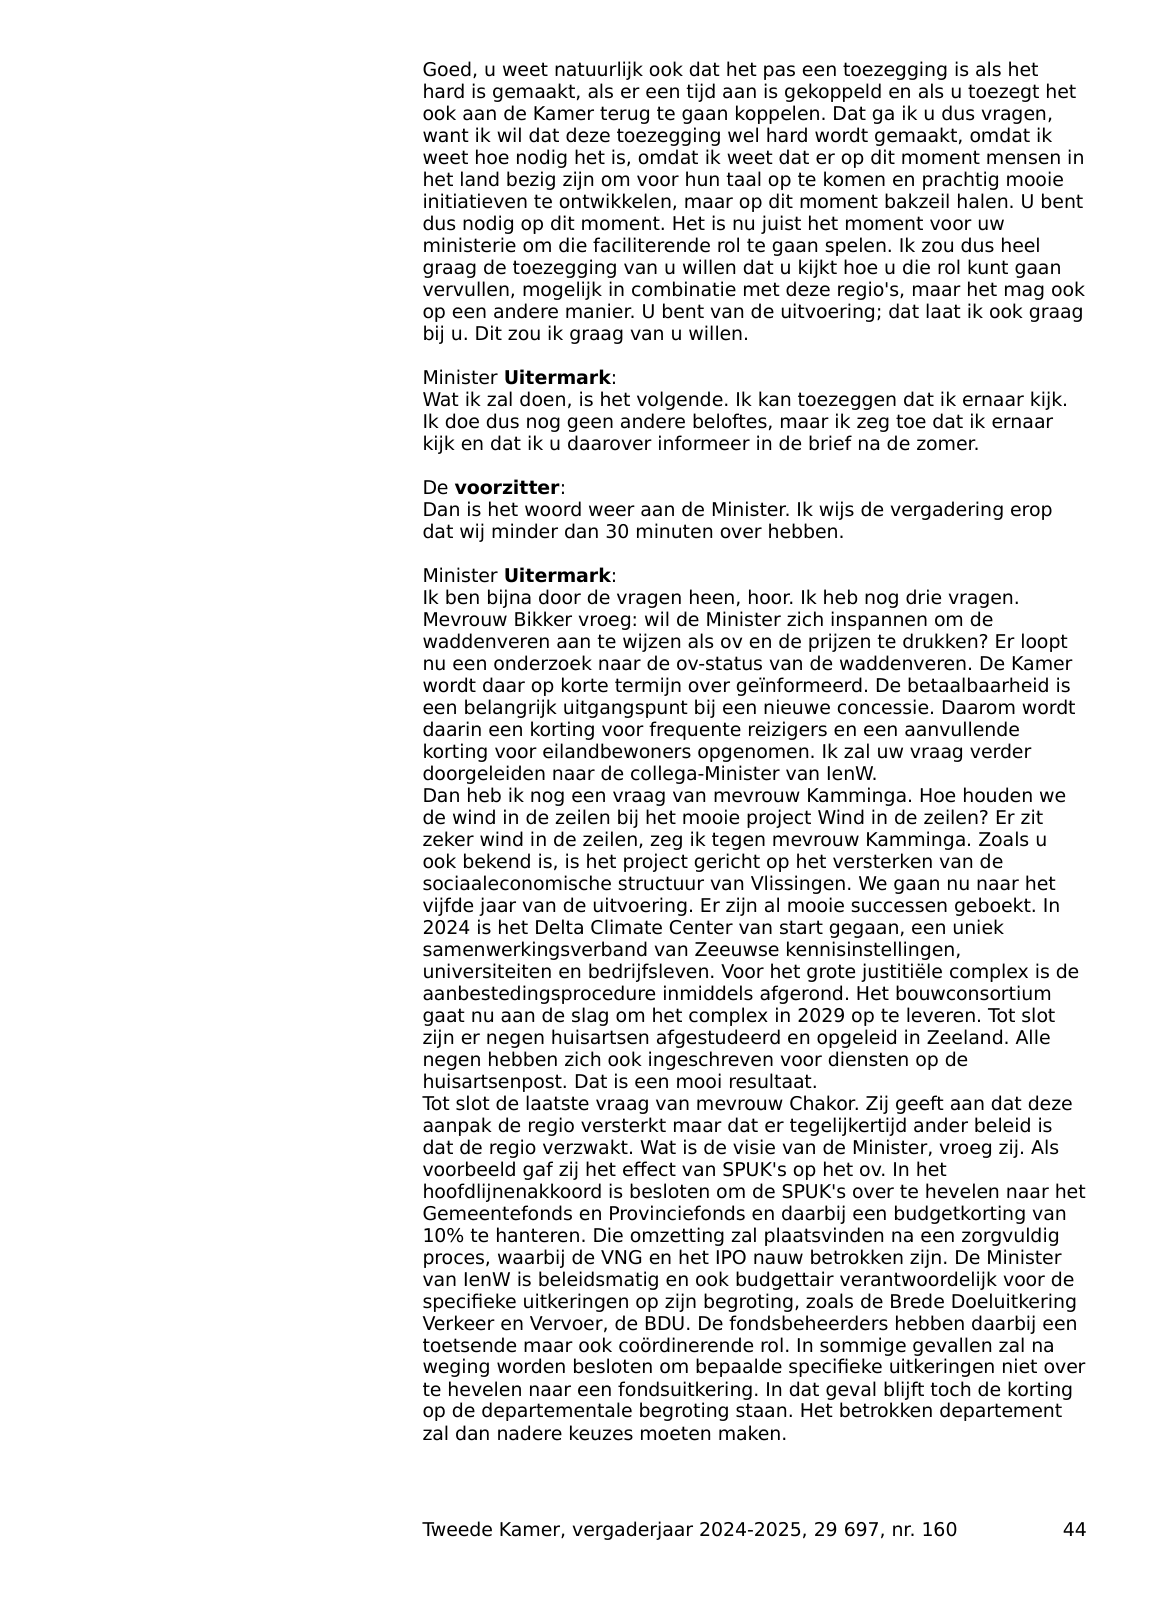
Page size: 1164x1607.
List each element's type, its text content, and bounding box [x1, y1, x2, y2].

text Dan is het woord weer aan de Minister. Ik wijs de vergadering erop dat wij minder dan 30 minuten over hebben. [422, 499, 1087, 543]
text Wat ik zal doen, is het volgende. Ik kan toezeggen dat ik ernaar kijk. Ik doe dus nog geen andere beloftes, maar ik zeg toe dat ik ernaar kijk en dat ik u daarover informeer in de brief na de zomer. [422, 389, 1087, 455]
text Dan heb ik nog een vraag van mevrouw Kamminga. Hoe houden we de wind in de zeilen bij het mooie project Wind in de zeilen? Er zit zeker wind in de zeilen, zeg ik tegen mevrouw Kamminga. Zoals u ook bekend is, is het project gericht op het versterken van de sociaaleconomische structuur van Vlissingen. We gaan nu naar het vijfde jaar van de uitvoering. Er zijn al mooie successen geboekt. In 2024 is het Delta Climate Center van start gegaan, een uniek samenwerkingsverband van Zeeuwse kennisinstellingen, universiteiten en bedrijfsleven. Voor het grote justitiële complex is de aanbestedingsprocedure inmiddels afgerond. Het bouwconsortium gaat nu aan de slag om het complex in 2029 op te leveren. Tot slot zijn er negen huisartsen afgestudeerd en opgeleid in Zeeland. Alle negen hebben zich ook ingeschreven voor diensten op de huisartsenpost. Dat is een mooi resultaat. [422, 785, 1087, 1093]
text Minister Uitermark: [422, 367, 1087, 389]
text Minister Uitermark: [422, 565, 1087, 587]
text Tot slot de laatste vraag van mevrouw Chakor. Zij geeft aan dat deze aanpak de regio versterkt maar dat er tegelijkertijd ander beleid is dat de regio verzwakt. Wat is de visie van de Minister, vroeg zij. Als voorbeeld gaf zij het effect van SPUK's op het ov. In het hoofdlijnenakkoord is besloten om de SPUK's over te hevelen naar het Gemeentefonds en Provinciefonds en daarbij een budgetkorting van 10% te hanteren. Die omzetting zal plaatsvinden na een zorgvuldig proces, waarbij de VNG en het IPO nauw betrokken zijn. De Minister van IenW is beleidsmatig en ook budgettair verantwoordelijk voor de specifieke uitkeringen op zijn begroting, zoals de Brede Doeluitkering Verkeer en Vervoer, de BDU. De fondsbeheerders hebben daarbij een toetsende maar ook coördinerende rol. In sommige gevallen zal na weging worden besloten om bepaalde specifieke uitkeringen niet over te hevelen naar een fondsuitkering. In dat geval blijft toch de korting op de departementale begroting staan. Het betrokken departement zal dan nadere keuzes moeten maken. [422, 1093, 1087, 1444]
text Goed, u weet natuurlijk ook dat het pas een toezegging is als het hard is gemaakt, als er een tijd aan is gekoppeld en als u toezegt het ook aan de Kamer terug te gaan koppelen. Dat ga ik u dus vragen, want ik wil dat deze toezegging wel hard wordt gemaakt, omdat ik weet hoe nodig het is, omdat ik weet dat er op dit moment mensen in het land bezig zijn om voor hun taal op te komen en prachtig mooie initiatieven te ontwikkelen, maar op dit moment bakzeil halen. U bent dus nodig op dit moment. Het is nu juist het moment voor uw ministerie om die faciliterende rol te gaan spelen. Ik zou dus heel graag de toezegging van u willen dat u kijkt hoe u die rol kunt gaan vervullen, mogelijk in combinatie met deze regio's, maar het mag ook op een andere manier. U bent van de uitvoering; dat laat ik ook graag bij u. Dit zou ik graag van u willen. [422, 59, 1087, 345]
text De voorzitter: [422, 477, 1087, 499]
text Ik ben bijna door de vragen heen, hoor. Ik heb nog drie vragen. Mevrouw Bikker vroeg: wil de Minister zich inspannen om de waddenveren aan te wijzen als ov en de prijzen te drukken? Er loopt nu een onderzoek naar de ov-status van de waddenveren. De Kamer wordt daar op korte termijn over geïnformeerd. De betaalbaarheid is een belangrijk uitgangspunt bij een nieuwe concessie. Daarom wordt daarin een korting voor frequente reizigers en een aanvullende korting voor eilandbewoners opgenomen. Ik zal uw vraag verder doorgeleiden naar de collega-Minister van IenW. [422, 587, 1087, 785]
